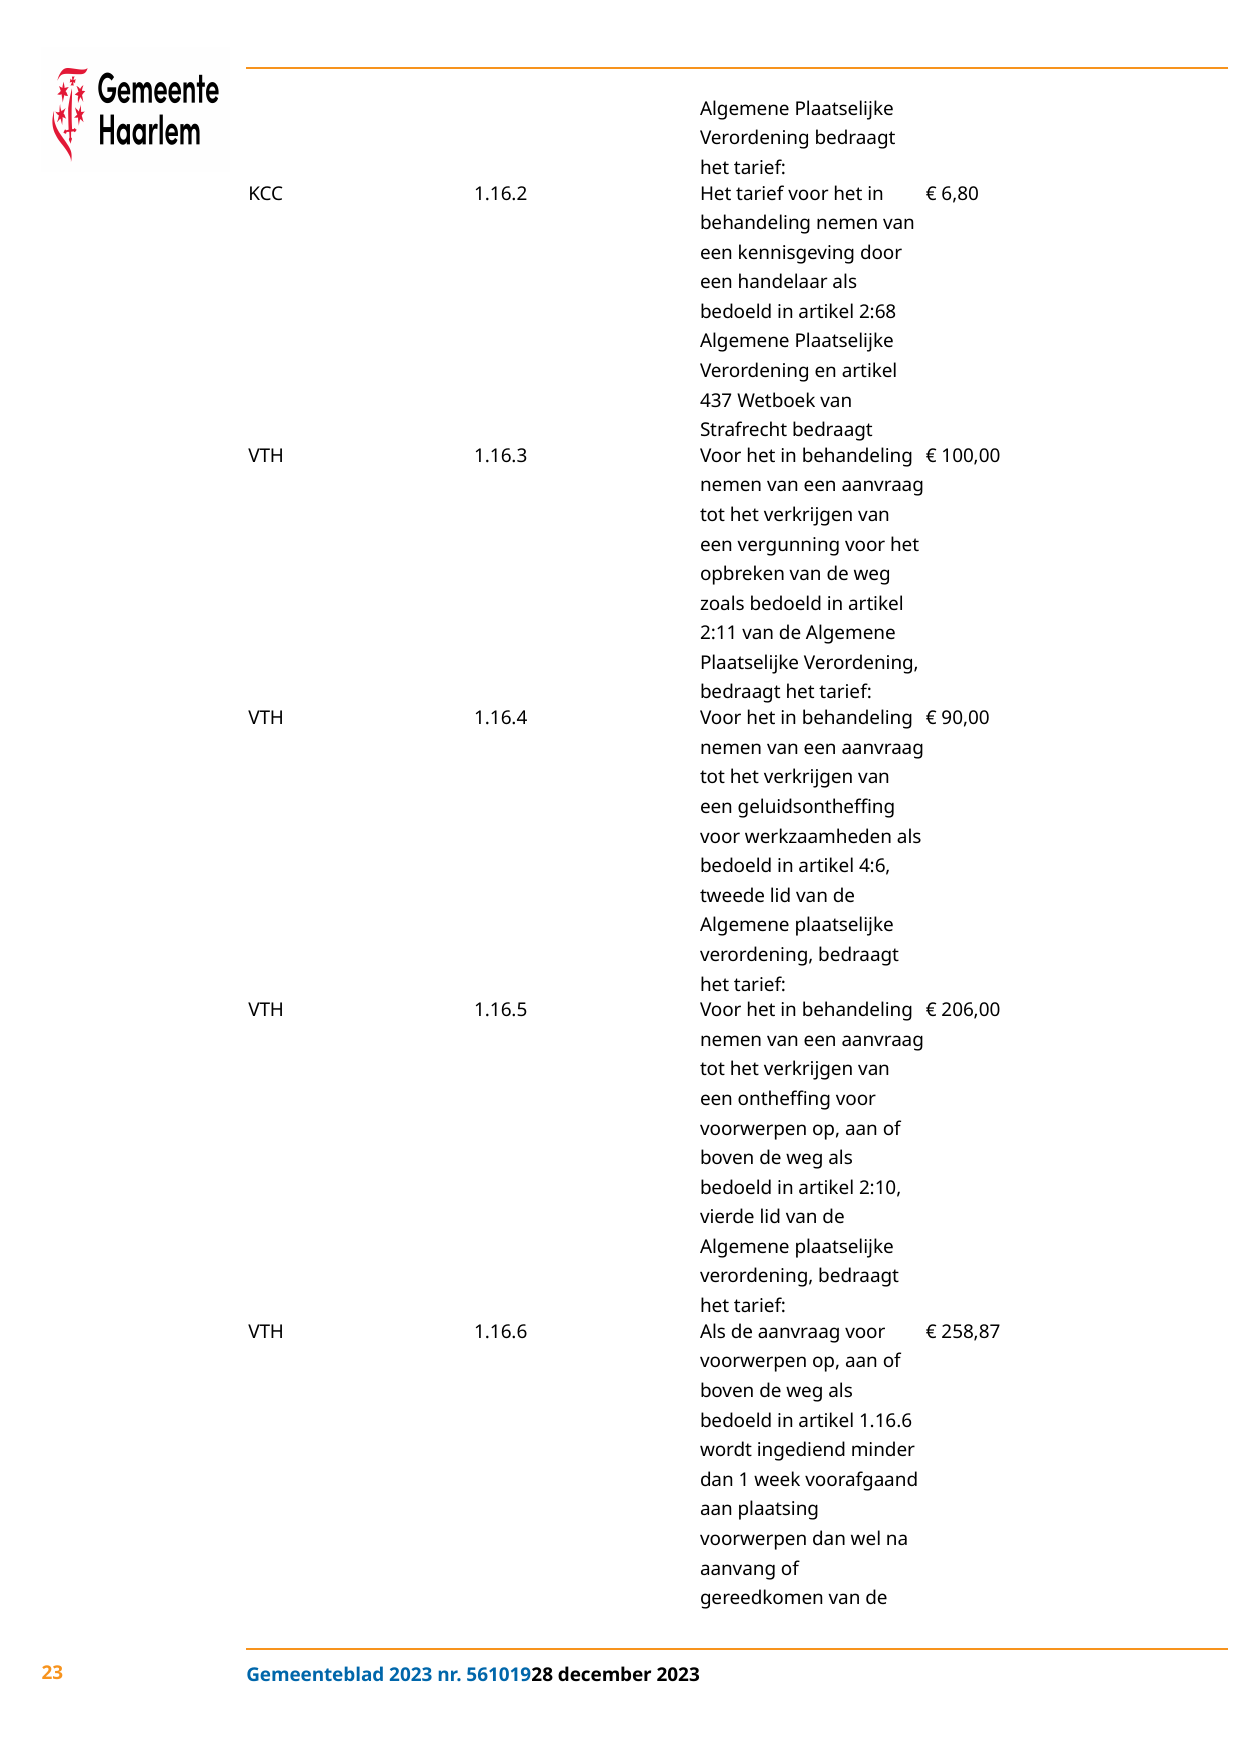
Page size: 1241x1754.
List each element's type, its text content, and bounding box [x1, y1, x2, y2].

table_cell VTH [248, 996, 474, 1318]
table_cell 1.16.3 [474, 442, 700, 704]
table_cell Als de aanvraag voor voorwerpen op, aan of boven de weg als bedoeld in artikel 1.16.6 wordt ingediend minder dan 1 week voorafgaand aan plaatsing voorwerpen dan wel na aanvang of gereedkomen van de [700, 1318, 926, 1610]
table_cell Voor het in behandeling nemen van een aanvraag tot het verkrijgen van een geluidsontheffing voor werkzaamheden als bedoeld in artikel 4:6, tweede lid van de Algemene plaatselijke verordening, bedraagt het tarief: [700, 705, 926, 996]
table_cell 1.16.6 [474, 1318, 700, 1610]
table_cell Het tarief voor het in behandeling nemen van een kennisgeving door een handelaar als bedoeld in artikel 2:68 Algemene Plaatselijke Verordening en artikel 437 Wetboek van Strafrecht bedraagt [700, 180, 926, 442]
table_cell Algemene Plaatselijke Verordening bedraagt het tarief: [700, 95, 926, 180]
table_cell Voor het in behandeling nemen van een aanvraag tot het verkrijgen van een ontheffing voor voorwerpen op, aan of boven de weg als bedoeld in artikel 2:10, vierde lid van de Algemene plaatselijke verordening, bedraagt het tarief: [700, 996, 926, 1318]
picture [41, 47, 231, 172]
table_cell VTH [248, 1318, 474, 1610]
table_cell 1.16.5 [474, 996, 700, 1318]
table_cell [248, 95, 474, 180]
table_cell 1.16.2 [474, 180, 700, 442]
table_cell € 258,87 [926, 1318, 1152, 1610]
table_cell VTH [248, 705, 474, 996]
table_cell VTH [248, 442, 474, 704]
table_cell € 6,80 [926, 180, 1152, 442]
table_cell € 100,00 [926, 442, 1152, 704]
table_cell € 90,00 [926, 705, 1152, 996]
table_cell 1.16.4 [474, 705, 700, 996]
table_cell KCC [248, 180, 474, 442]
table_cell € 206,00 [926, 996, 1152, 1318]
table_cell Voor het in behandeling nemen van een aanvraag tot het verkrijgen van een vergunning voor het opbreken van de weg zoals bedoeld in artikel 2:11 van de Algemene Plaatselijke Verordening, bedraagt het tarief: [700, 442, 926, 704]
table_cell [474, 95, 700, 180]
table_cell [926, 95, 1152, 180]
